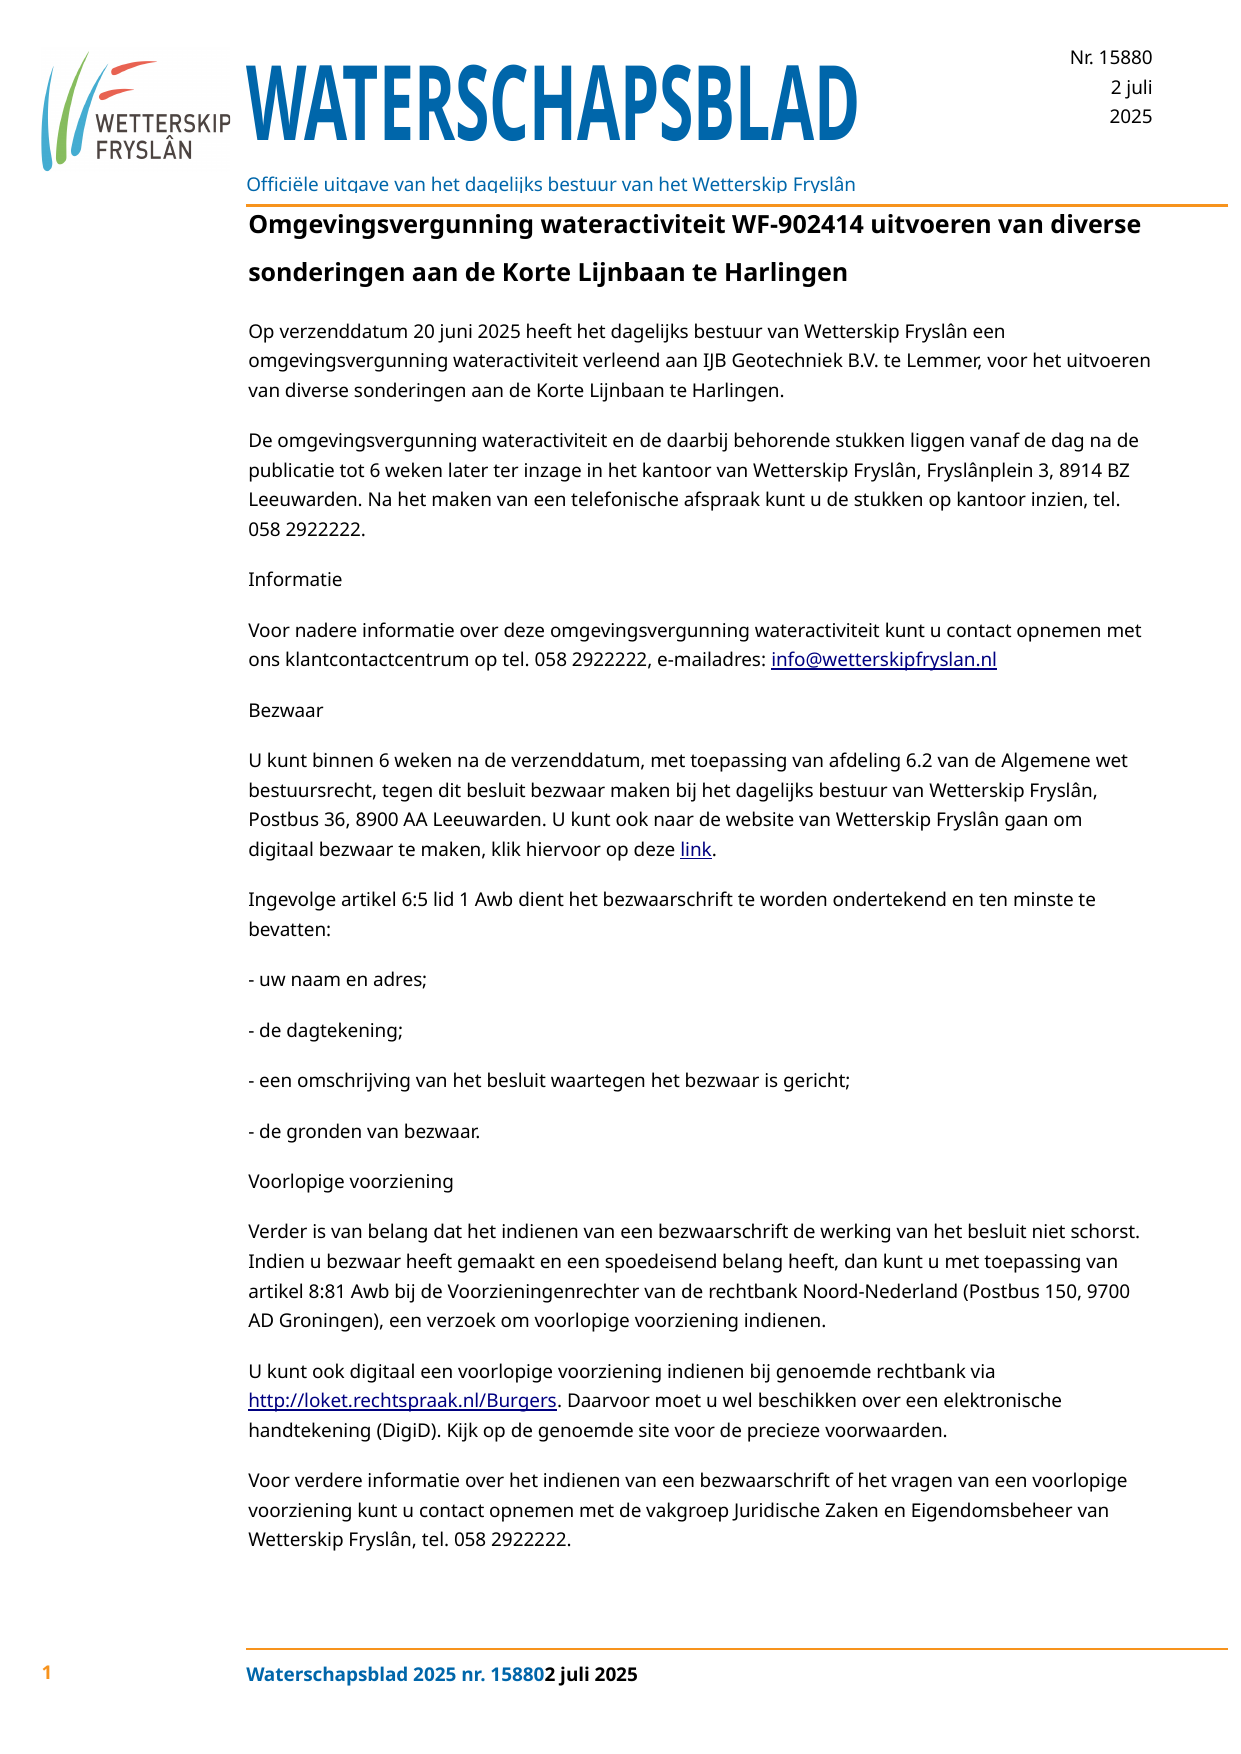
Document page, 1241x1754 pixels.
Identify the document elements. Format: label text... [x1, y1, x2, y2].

text - uw naam en adres; [248, 967, 1152, 992]
text - de dagtekening; [248, 1017, 1152, 1043]
text Bezwaar [248, 697, 1152, 723]
text Voorlopige voorziening [248, 1168, 1152, 1194]
text Ingevolge artikel 6:5 lid 1 Awb dient het bezwaarschrift te worden ondertekend en ten minste te bevatten: [248, 887, 1152, 942]
text Voor verdere informatie over het indienen van een bezwaarschrift of het vragen van een voorlopige voorziening kunt u contact opnemen met de vakgroep Juridische Zaken en Eigendomsbeheer van Wetterskip Fryslân, tel. 058 2922222. [248, 1467, 1152, 1552]
text - de gronden van bezwaar. [248, 1118, 1152, 1144]
text De omgevingsvergunning wateractiviteit en de daarbij behorende stukken liggen vanaf de dag na de publicatie tot 6 weken later ter inzage in het kantoor van Wetterskip Fryslân, Fryslânplein 3, 8914 BZ Leeuwarden. Na het maken van een telefonische afspraak kunt u de stukken op kantoor inzien, tel. 058 2922222. [248, 427, 1152, 542]
text Op verzenddatum 20 juni 2025 heeft het dagelijks bestuur van Wetterskip Fryslân een omgevingsvergunning wateractiviteit verleend aan IJB Geotechniek B.V. te Lemmer, voor het uitvoeren van diverse sonderingen aan de Korte Lijnbaan te Harlingen. [248, 318, 1152, 403]
picture [41, 47, 231, 172]
text U kunt binnen 6 weken na de verzenddatum, met toepassing van afdeling 6.2 van de Algemene wet bestuursrecht, tegen dit besluit bezwaar maken bij het dagelijks bestuur van Wetterskip Fryslân, Postbus 36, 8900 AA Leeuwarden. U kunt ook naar de website van Wetterskip Fryslân gaan om digitaal bezwaar te maken, klik hiervoor op deze link. [248, 747, 1152, 862]
text - een omschrijving van het besluit waartegen het bezwaar is gericht; [248, 1067, 1152, 1093]
text Verder is van belang dat het indienen van een bezwaarschrift de werking van het besluit niet schorst. Indien u bezwaar heeft gemaakt en een spoedeisend belang heeft, dan kunt u met toepassing van artikel 8:81 Awb bij de Voorzieningenrechter van de rechtbank Noord-Nederland (Postbus 150, 9700 AD Groningen), een verzoek om voorlopige voorziening indienen. [248, 1219, 1152, 1333]
text Voor nadere informatie over deze omgevingsvergunning wateractiviteit kunt u contact opnemen met ons klantcontactcentrum op tel. 058 2922222, e-mailadres: info@wetterskipfryslan.nl [248, 617, 1152, 672]
text Informatie [248, 567, 1152, 592]
text U kunt ook digitaal een voorlopige voorziening indienen bij genoemde rechtbank via http://loket.rechtspraak.nl/Burgers. Daarvoor moet u wel beschikken over een elektronische handtekening (DigiD). Kijk op de genoemde site voor de precieze voorwaarden. [248, 1358, 1152, 1443]
text Omgevingsvergunning wateractiviteit WF-902414 uitvoeren van diverse sonderingen aan de Korte Lijnbaan te Harlingen [248, 207, 1152, 288]
